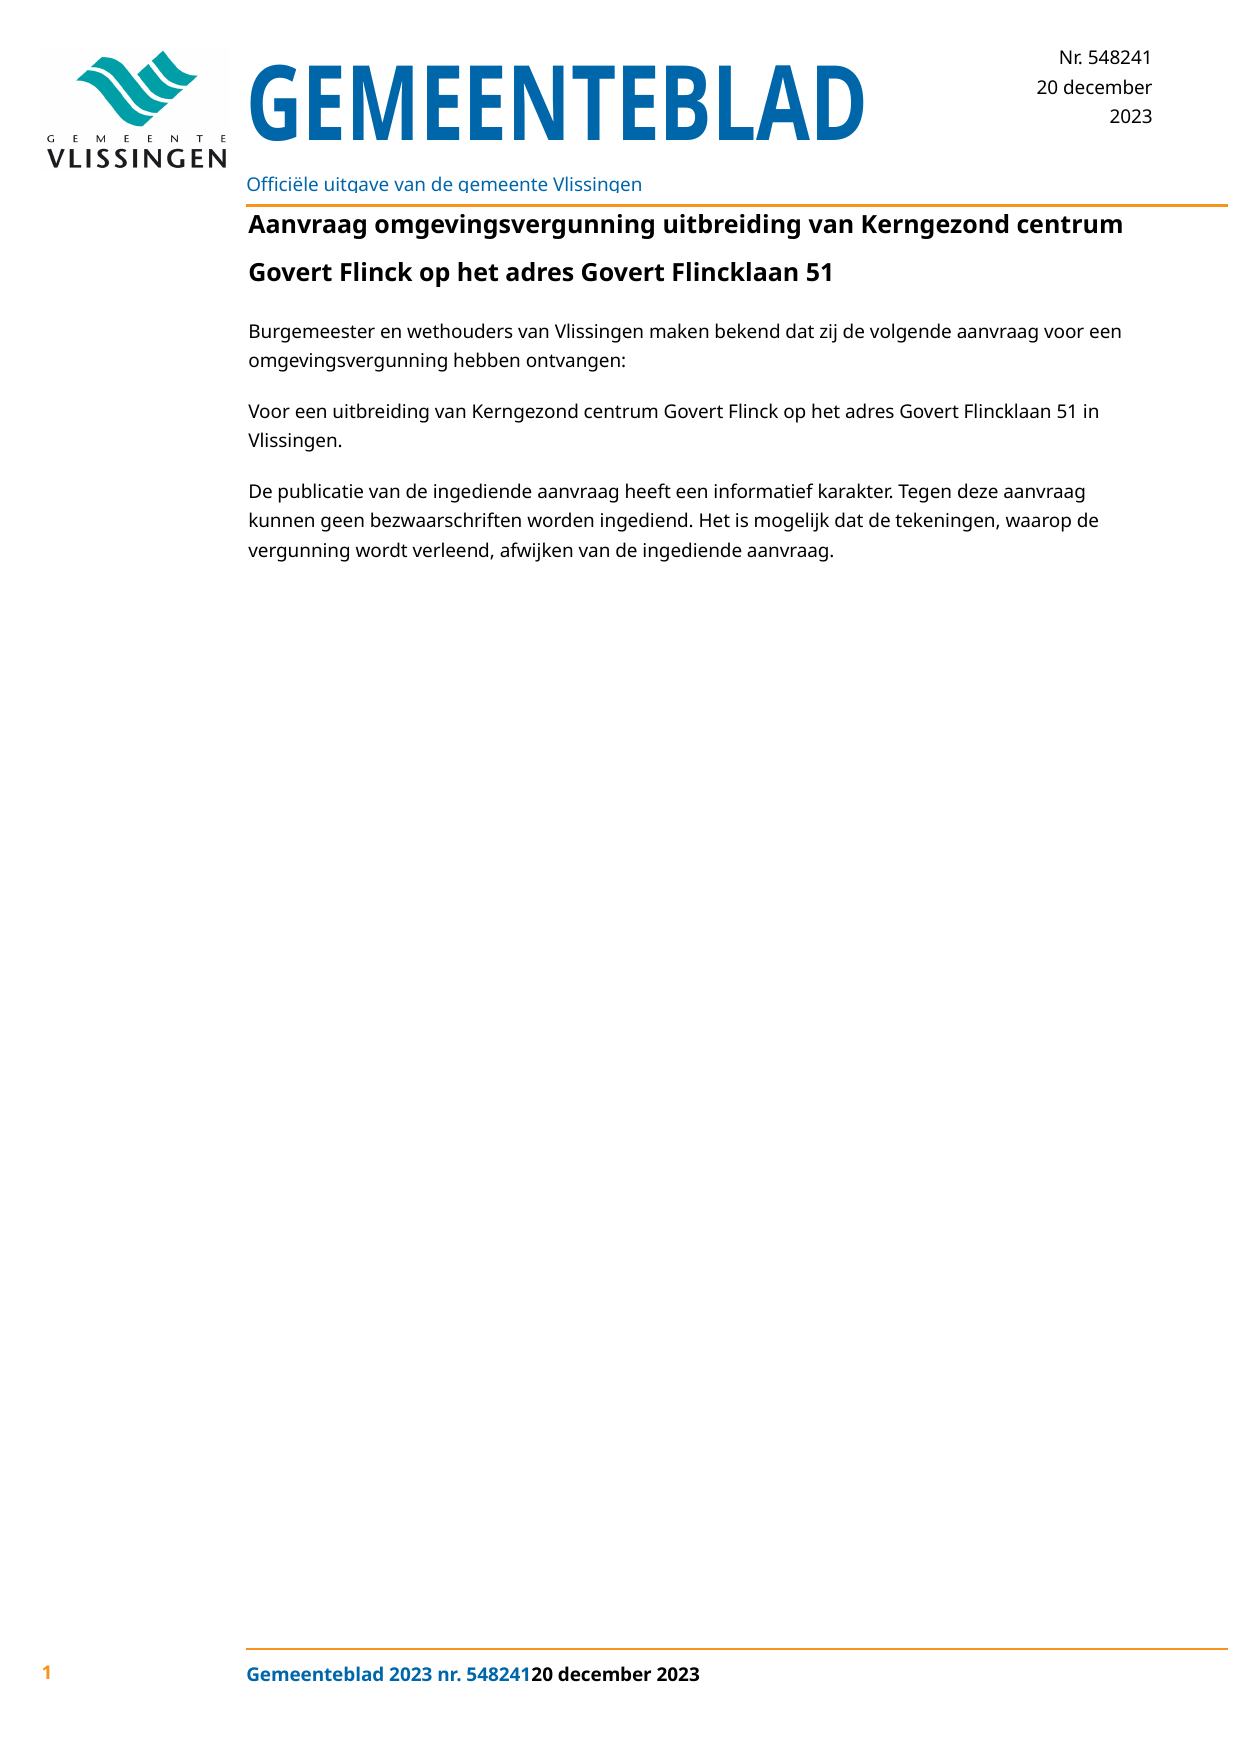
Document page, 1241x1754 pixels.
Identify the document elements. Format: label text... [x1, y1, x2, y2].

text De publicatie van de ingediende aanvraag heeft een informatief karakter. Tegen deze aanvraag kunnen geen bezwaarschriften worden ingediend. Het is mogelijk dat de tekeningen, waarop de vergunning wordt verleend, afwijken van de ingediende aanvraag. [248, 478, 1152, 563]
text Voor een uitbreiding van Kerngezond centrum Govert Flinck op het adres Govert Flincklaan 51 in Vlissingen. [248, 398, 1152, 453]
text Burgemeester en wethouders van Vlissingen maken bekend dat zij de volgende aanvraag voor een omgevingsvergunning hebben ontvangen: [248, 318, 1152, 373]
picture [41, 47, 231, 172]
text Aanvraag omgevingsvergunning uitbreiding van Kerngezond centrum Govert Flinck op het adres Govert Flincklaan 51 [248, 207, 1152, 288]
